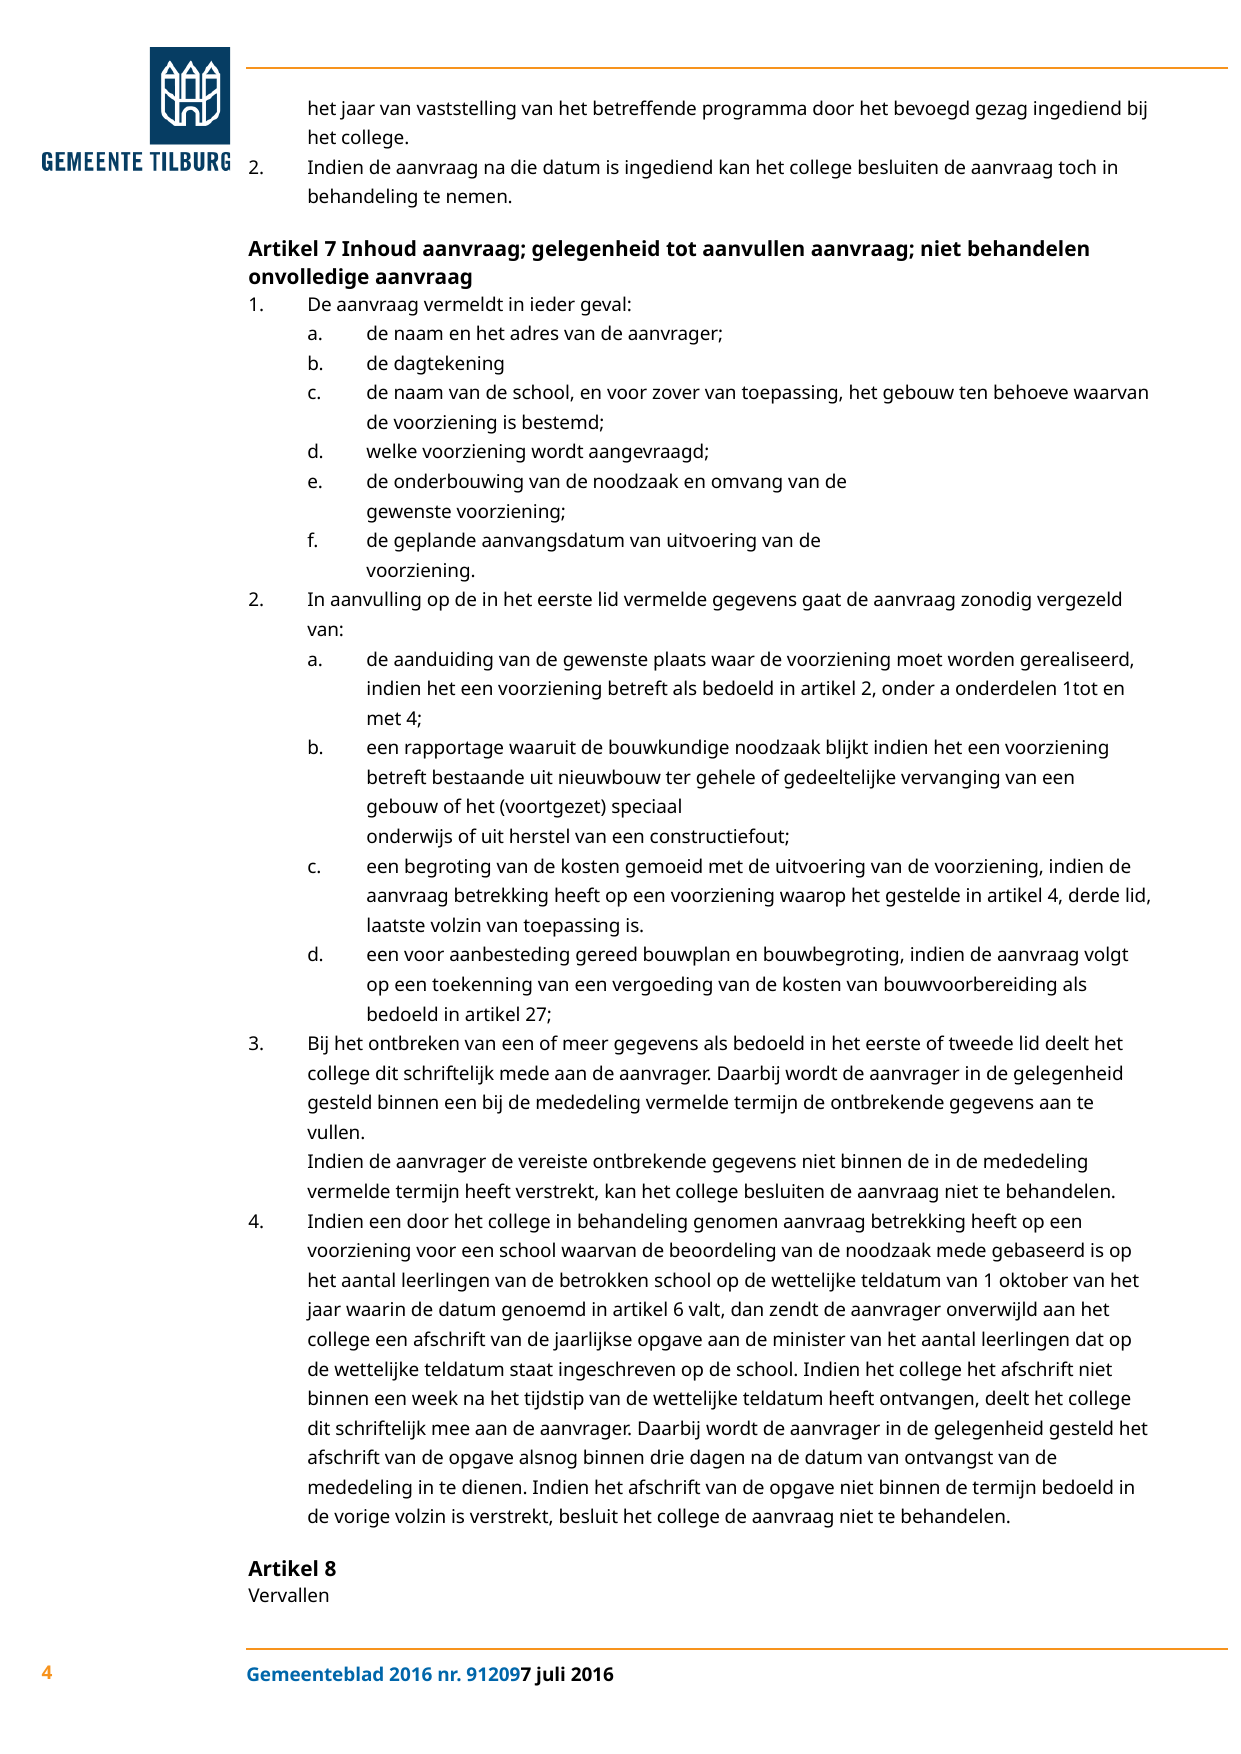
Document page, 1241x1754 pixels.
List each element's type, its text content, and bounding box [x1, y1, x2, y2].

list Indien de aanvraag na die datum is ingediend kan het college besluiten de aanvraag toch in behandeling te nemen. [248, 154, 1152, 209]
list een rapportage waaruit de bouwkundige noodzaak blijkt indien het een voorziening betreft bestaande uit nieuwbouw ter gehele of gedeeltelijke vervanging van een gebouw of het (voortgezet) speciaal [307, 734, 1152, 819]
list Indien een door het college in behandeling genomen aanvraag betrekking heeft op een voorziening voor een school waarvan de beoordeling van de noodzaak mede gebaseerd is op het aantal leerlingen van de betrokken school op de wettelijke teldatum van 1 oktober van het jaar waarin de datum genoemd in artikel 6 valt, dan zendt de aanvrager onverwijld aan het college een afschrift van de jaarlijkse opgave aan de minister van het aantal leerlingen dat op de wettelijke teldatum staat ingeschreven op de school. Indien het college het afschrift niet binnen een week na het tijdstip van de wettelijke teldatum heeft ontvangen, deelt het college dit schriftelijk mee aan de aanvrager. Daarbij wordt de aanvrager in de gelegenheid gesteld het afschrift van de opgave alsnog binnen drie dagen na de datum van ontvangst van de mededeling in te dienen. Indien het afschrift van de opgave niet binnen de termijn bedoeld in de vorige volzin is verstrekt, besluit het college de aanvraag niet te behandelen. [248, 1208, 1152, 1529]
picture [41, 47, 231, 172]
list de aanduiding van de gewenste plaats waar de voorziening moet worden gerealiseerd, indien het een voorziening betreft als bedoeld in artikel 2, onder a onderdelen 1tot en met 4; [307, 646, 1152, 731]
list de naam van de school, en voor zover van toepassing, het gebouw ten behoeve waarvan de voorziening is bestemd; [307, 379, 1152, 435]
list de dagtekening [307, 350, 1152, 376]
list de naam en het adres van de aanvrager; [307, 320, 1152, 346]
list welke voorziening wordt aangevraagd; [307, 439, 1152, 464]
list onderwijs of uit herstel van een constructiefout; [307, 823, 1152, 849]
list voorziening. [307, 557, 1152, 583]
list gewenste voorziening; [307, 498, 1152, 524]
list de geplande aanvangsdatum van uitvoering van de [307, 527, 1152, 553]
list De aanvraag vermeldt in ieder geval: [248, 291, 1152, 317]
list Bij het ontbreken van een of meer gegevens als bedoeld in het eerste of tweede lid deelt het college dit schriftelijk mede aan de aanvrager. Daarbij wordt de aanvrager in de gelegenheid gesteld binnen een bij de mededeling vermelde termijn de ontbrekende gegevens aan te vullen. [248, 1030, 1152, 1145]
list de onderbouwing van de noodzaak en omvang van de [307, 468, 1152, 494]
text Vervallen [248, 1583, 1152, 1608]
list het jaar van vaststelling van het betreffende programma door het bevoegd gezag ingediend bij het college. [248, 95, 1152, 150]
list Indien de aanvrager de vereiste ontbrekende gegevens niet binnen de in de mededeling vermelde termijn heeft verstrekt, kan het college besluiten de aanvraag niet te behandelen. [248, 1149, 1152, 1204]
text Artikel 7 Inhoud aanvraag; gelegenheid tot aanvullen aanvraag; niet behandelen onvolledige aanvraag [248, 234, 1152, 291]
list een begroting van de kosten gemoeid met de uitvoering van de voorziening, indien de aanvraag betrekking heeft op een voorziening waarop het gestelde in artikel 4, derde lid, laatste volzin van toepassing is. [307, 853, 1152, 938]
text Artikel 8 [248, 1554, 1152, 1583]
list een voor aanbesteding gereed bouwplan en bouwbegroting, indien de aanvraag volgt op een toekenning van een vergoeding van de kosten van bouwvoorbereiding als bedoeld in artikel 27; [307, 942, 1152, 1027]
list In aanvulling op de in het eerste lid vermelde gegevens gaat de aanvraag zonodig vergezeld van: [248, 587, 1152, 642]
